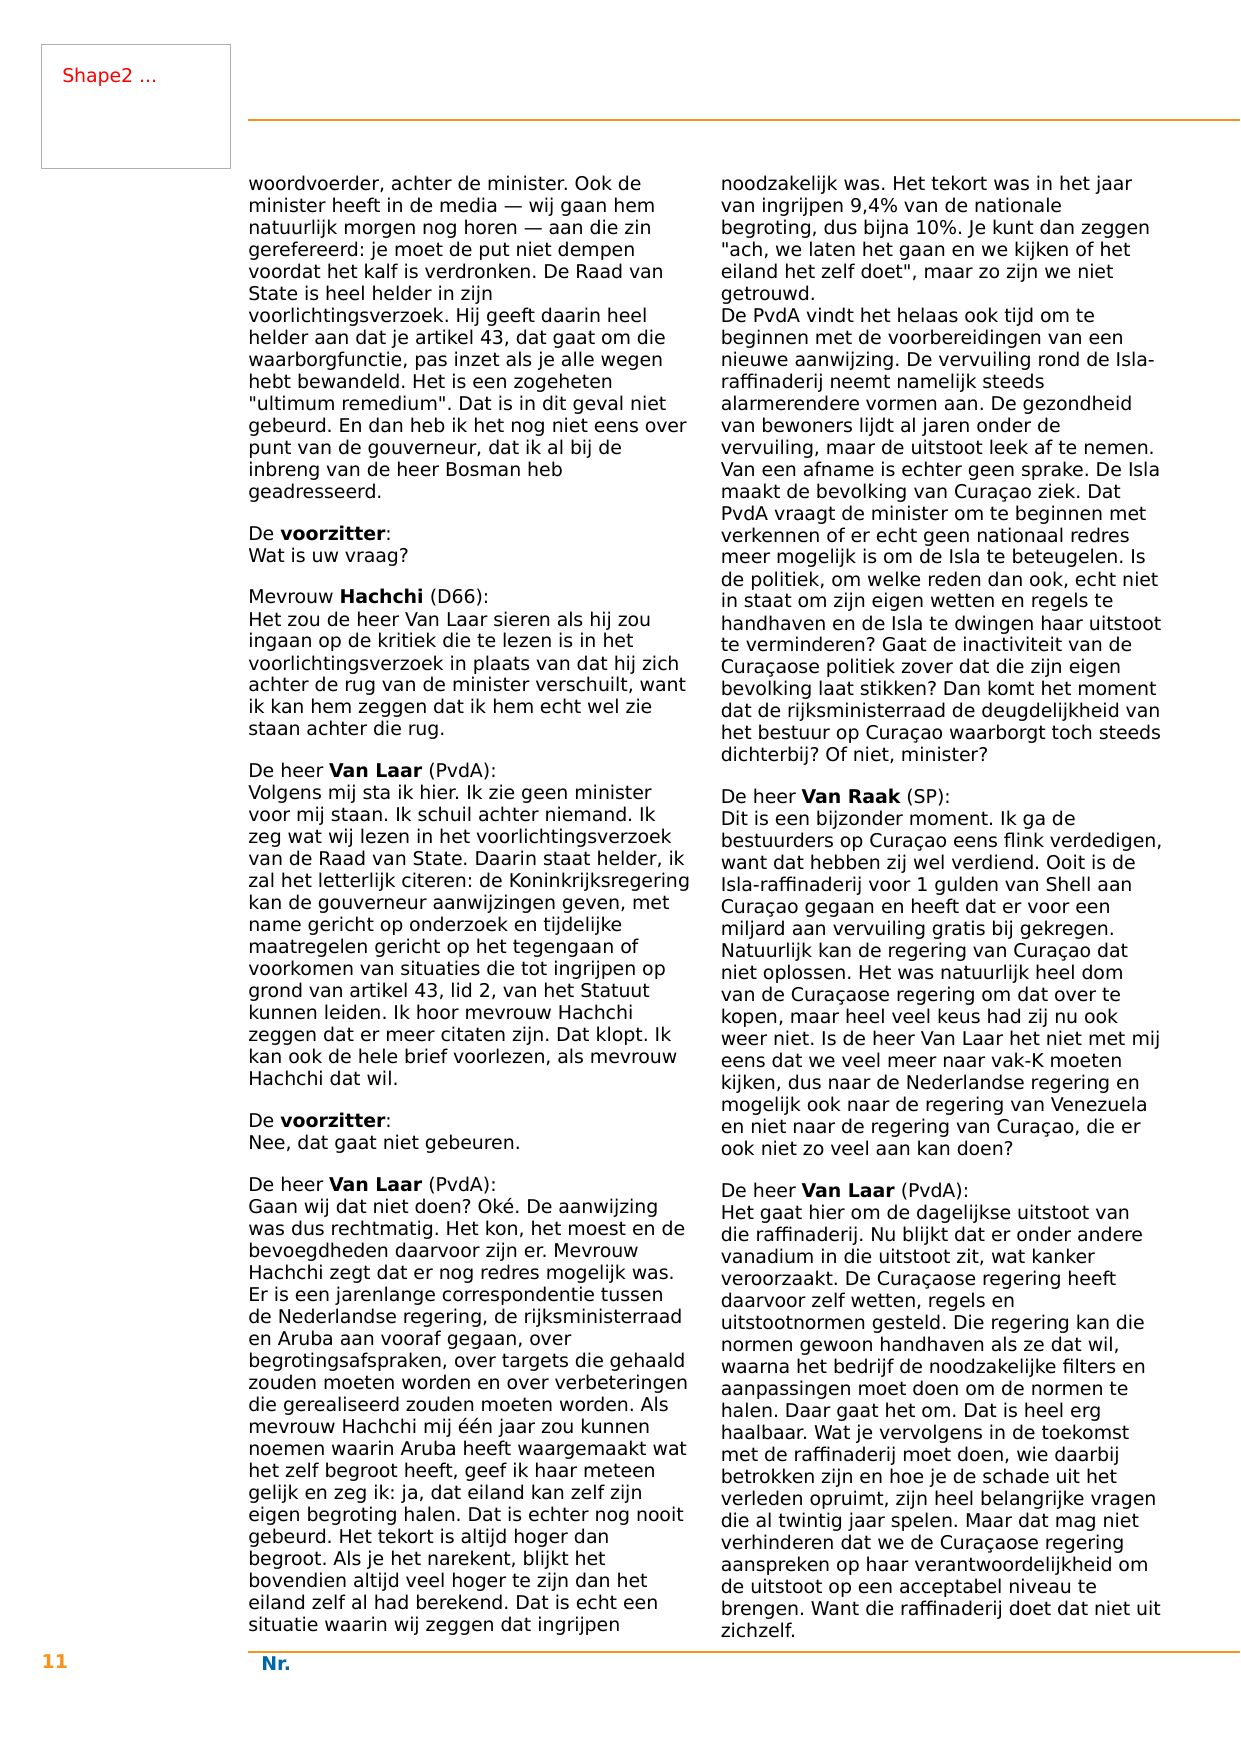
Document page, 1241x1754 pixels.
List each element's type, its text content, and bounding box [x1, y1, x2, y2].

text woordvoerder, achter de minister. Ook de minister heeft in de media — wij gaan hem natuurlijk morgen nog horen — aan die zin gerefereerd: je moet de put niet dempen voordat het kalf is verdronken. De Raad van State is heel helder in zijn voorlichtingsverzoek. Hij geeft daarin heel helder aan dat je artikel 43, dat gaat om die waarborgfunctie, pas inzet als je alle wegen hebt bewandeld. Het is een zogeheten "ultimum remedium". Dat is in dit geval niet gebeurd. En dan heb ik het nog niet eens over punt van de gouverneur, dat ik al bij de inbreng van de heer Bosman heb geadresseerd. [248, 173, 691, 502]
text De heer Van Laar (PvdA): [721, 1180, 1163, 1202]
text Wat is uw vraag? [248, 544, 691, 566]
text De heer Van Raak (SP): [721, 786, 1163, 808]
text Dit is een bijzonder moment. Ik ga de bestuurders op Curaçao eens flink verdedigen, want dat hebben zij wel verdiend. Ooit is de Isla-raffinaderij voor 1 gulden van Shell aan Curaçao gegaan en heeft dat er voor een miljard aan vervuiling gratis bij gekregen. Natuurlijk kan de regering van Curaçao dat niet oplossen. Het was natuurlijk heel dom van de Curaçaose regering om dat over te kopen, maar heel veel keus had zij nu ook weer niet. Is de heer Van Laar het niet met mij eens dat we veel meer naar vak-K moeten kijken, dus naar de Nederlandse regering en mogelijk ook naar de regering van Venezuela en niet naar de regering van Curaçao, die er ook niet zo veel aan kan doen? [721, 808, 1163, 1160]
text De voorzitter: [248, 522, 691, 544]
text noodzakelijk was. Het tekort was in het jaar van ingrijpen 9,4% van de nationale begroting, dus bijna 10%. Je kunt dan zeggen "ach, we laten het gaan en we kijken of het eiland het zelf doet", maar zo zijn we niet getrouwd. [721, 173, 1163, 305]
text De heer Van Laar (PvdA): [248, 1174, 691, 1196]
text Mevrouw Hachchi (D66): [248, 586, 691, 608]
text De heer Van Laar (PvdA): [248, 760, 691, 782]
text Gaan wij dat niet doen? Oké. De aanwijzing was dus rechtmatig. Het kon, het moest en de bevoegdheden daarvoor zijn er. Mevrouw Hachchi zegt dat er nog redres mogelijk was. Er is een jarenlange correspondentie tussen de Nederlandse regering, de rijksministerraad en Aruba aan vooraf gegaan, over begrotingsafspraken, over targets die gehaald zouden moeten worden en over verbeteringen die gerealiseerd zouden moeten worden. Als mevrouw Hachchi mij één jaar zou kunnen noemen waarin Aruba heeft waargemaakt wat het zelf begroot heeft, geef ik haar meteen gelijk en zeg ik: ja, dat eiland kan zelf zijn eigen begroting halen. Dat is echter nog nooit gebeurd. Het tekort is altijd hoger dan begroot. Als je het narekent, blijkt het bovendien altijd veel hoger te zijn dan het eiland zelf al had berekend. Dat is echt een situatie waarin wij zeggen dat ingrijpen [248, 1196, 691, 1636]
text Het gaat hier om de dagelijkse uitstoot van die raffinaderij. Nu blijkt dat er onder andere vanadium in die uitstoot zit, wat kanker veroorzaakt. De Curaçaose regering heeft daarvoor zelf wetten, regels en uitstootnormen gesteld. Die regering kan die normen gewoon handhaven als ze dat wil, waarna het bedrijf de noodzakelijke filters en aanpassingen moet doen om de normen te halen. Daar gaat het om. Dat is heel erg haalbaar. Wat je vervolgens in de toekomst met de raffinaderij moet doen, wie daarbij betrokken zijn en hoe je de schade uit het verleden opruimt, zijn heel belangrijke vragen die al twintig jaar spelen. Maar dat mag niet verhinderen dat we de Curaçaose regering aanspreken op haar verantwoordelijkheid om de uitstoot op een acceptabel niveau te brengen. Want die raffinaderij doet dat niet uit zichzelf. [721, 1202, 1163, 1641]
text Het zou de heer Van Laar sieren als hij zou ingaan op de kritiek die te lezen is in het voorlichtingsverzoek in plaats van dat hij zich achter de rug van de minister verschuilt, want ik kan hem zeggen dat ik hem echt wel zie staan achter die rug. [248, 608, 691, 740]
text De PvdA vindt het helaas ook tijd om te beginnen met de voorbereidingen van een nieuwe aanwijzing. De vervuiling rond de Isla-raffinaderij neemt namelijk steeds alarmerendere vormen aan. De gezondheid van bewoners lijdt al jaren onder de vervuiling, maar de uitstoot leek af te nemen. Van een afname is echter geen sprake. De Isla maakt de bevolking van Curaçao ziek. Dat PvdA vraagt de minister om te beginnen met verkennen of er echt geen nationaal redres meer mogelijk is om de Isla te beteugelen. Is de politiek, om welke reden dan ook, echt niet in staat om zijn eigen wetten en regels te handhaven en de Isla te dwingen haar uitstoot te verminderen? Gaat de inactiviteit van de Curaçaose politiek zover dat die zijn eigen bevolking laat stikken? Dan komt het moment dat de rijksministerraad de deugdelijkheid van het bestuur op Curaçao waarborgt toch steeds dichterbij? Of niet, minister? [721, 305, 1163, 766]
text Volgens mij sta ik hier. Ik zie geen minister voor mij staan. Ik schuil achter niemand. Ik zeg wat wij lezen in het voorlichtingsverzoek van de Raad van State. Daarin staat helder, ik zal het letterlijk citeren: de Koninkrijksregering kan de gouverneur aanwijzingen geven, met name gericht op onderzoek en tijdelijke maatregelen gericht op het tegengaan of voorkomen van situaties die tot ingrijpen op grond van artikel 43, lid 2, van het Statuut kunnen leiden. Ik hoor mevrouw Hachchi zeggen dat er meer citaten zijn. Dat klopt. Ik kan ook de hele brief voorlezen, als mevrouw Hachchi dat wil. [248, 782, 691, 1090]
text De voorzitter: [248, 1110, 691, 1132]
text Nee, dat gaat niet gebeuren. [248, 1132, 691, 1154]
